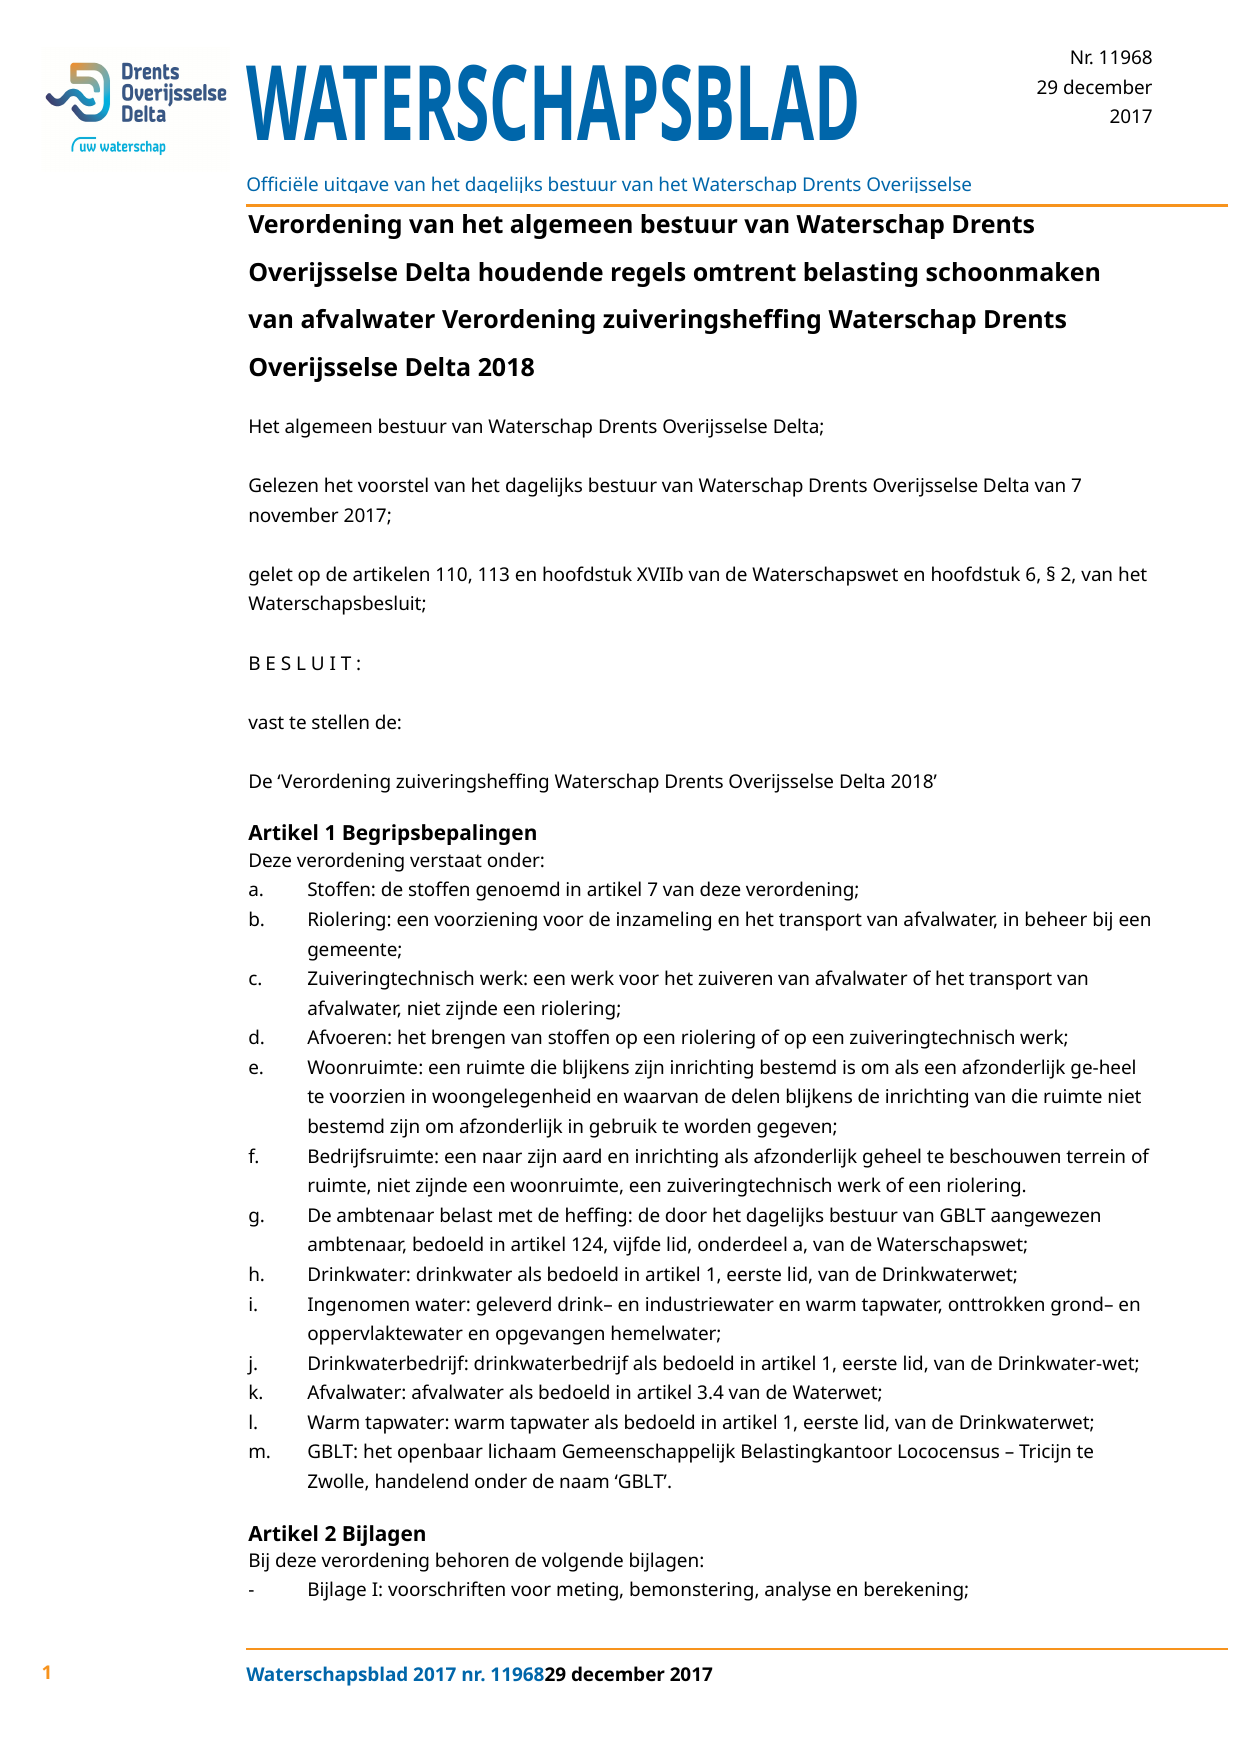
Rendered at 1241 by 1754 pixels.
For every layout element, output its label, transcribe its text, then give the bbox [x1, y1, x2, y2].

text gelet op de artikelen 110, 113 en hoofdstuk XVIIb van de Waterschapswet en hoofdstuk 6, § 2, van het Waterschapsbesluit; [248, 561, 1152, 616]
list Riolering: een voorziening voor de inzameling en het transport van afvalwater, in beheer bij een gemeente; [248, 906, 1152, 961]
list Zuiveringtechnisch werk: een werk voor het zuiveren van afvalwater of het transport van afvalwater, niet zijnde een riolering; [248, 965, 1152, 1021]
list Drinkwater: drinkwater als bedoeld in artikel 1, eerste lid, van de Drinkwaterwet; [248, 1261, 1152, 1287]
text Artikel 1 Begripsbepalingen [248, 818, 1152, 847]
list Bedrijfsruimte: een naar zijn aard en inrichting als afzonderlijk geheel te beschouwen terrein of ruimte, niet zijnde een woonruimte, een zuiveringtechnisch werk of een riolering. [248, 1143, 1152, 1198]
text De ‘Verordening zuiveringsheffing Waterschap Drents Overijsselse Delta 2018’ [248, 768, 1152, 794]
text Artikel 2 Bijlagen [248, 1519, 1152, 1547]
text Gelezen het voorstel van het dagelijks bestuur van Waterschap Drents Overijsselse Delta van 7 november 2017; [248, 472, 1152, 528]
list Ingenomen water: geleverd drink– en industriewater en warm tapwater, onttrokken grond– en oppervlaktewater en opgevangen hemelwater; [248, 1291, 1152, 1346]
text B E S L U I T : [248, 650, 1152, 676]
list Woonruimte: een ruimte die blijkens zijn inrichting bestemd is om als een afzonderlijk ge-heel te voorzien in woongelegenheid en waarvan de delen blijkens de inrichting van die ruimte niet bestemd zijn om afzonderlijk in gebruik te worden gegeven; [248, 1054, 1152, 1139]
list Stoffen: de stoffen genoemd in artikel 7 van deze verordening; [248, 877, 1152, 902]
text Het algemeen bestuur van Waterschap Drents Overijsselse Delta; [248, 413, 1152, 439]
picture [41, 47, 231, 172]
list De ambtenaar belast met de heffing: de door het dagelijks bestuur van GBLT aangewezen ambtenaar, bedoeld in artikel 124, vijfde lid, onderdeel a, van de Waterschapswet; [248, 1202, 1152, 1257]
list Bijlage I: voorschriften voor meting, bemonstering, analyse en berekening; [248, 1577, 1152, 1602]
list Afvoeren: het brengen van stoffen op een riolering of op een zuiveringtechnisch werk; [248, 1024, 1152, 1050]
text Deze verordening verstaat onder: [248, 847, 1152, 873]
list Warm tapwater: warm tapwater als bedoeld in artikel 1, eerste lid, van de Drinkwaterwet; [248, 1409, 1152, 1435]
text Bij deze verordening behoren de volgende bijlagen: [248, 1547, 1152, 1573]
list Afvalwater: afvalwater als bedoeld in artikel 3.4 van de Waterwet; [248, 1379, 1152, 1405]
text vast te stellen de: [248, 709, 1152, 735]
list GBLT: het openbaar lichaam Gemeenschappelijk Belastingkantoor Lococensus – Tricijn te Zwolle, handelend onder de naam ‘GBLT’. [248, 1439, 1152, 1494]
text Verordening van het algemeen bestuur van Waterschap Drents Overijsselse Delta houdende regels omtrent belasting schoonmaken van afvalwater Verordening zuiveringsheffing Waterschap Drents Overijsselse Delta 2018 [248, 207, 1152, 384]
list Drinkwaterbedrijf: drinkwaterbedrijf als bedoeld in artikel 1, eerste lid, van de Drinkwater-wet; [248, 1350, 1152, 1376]
